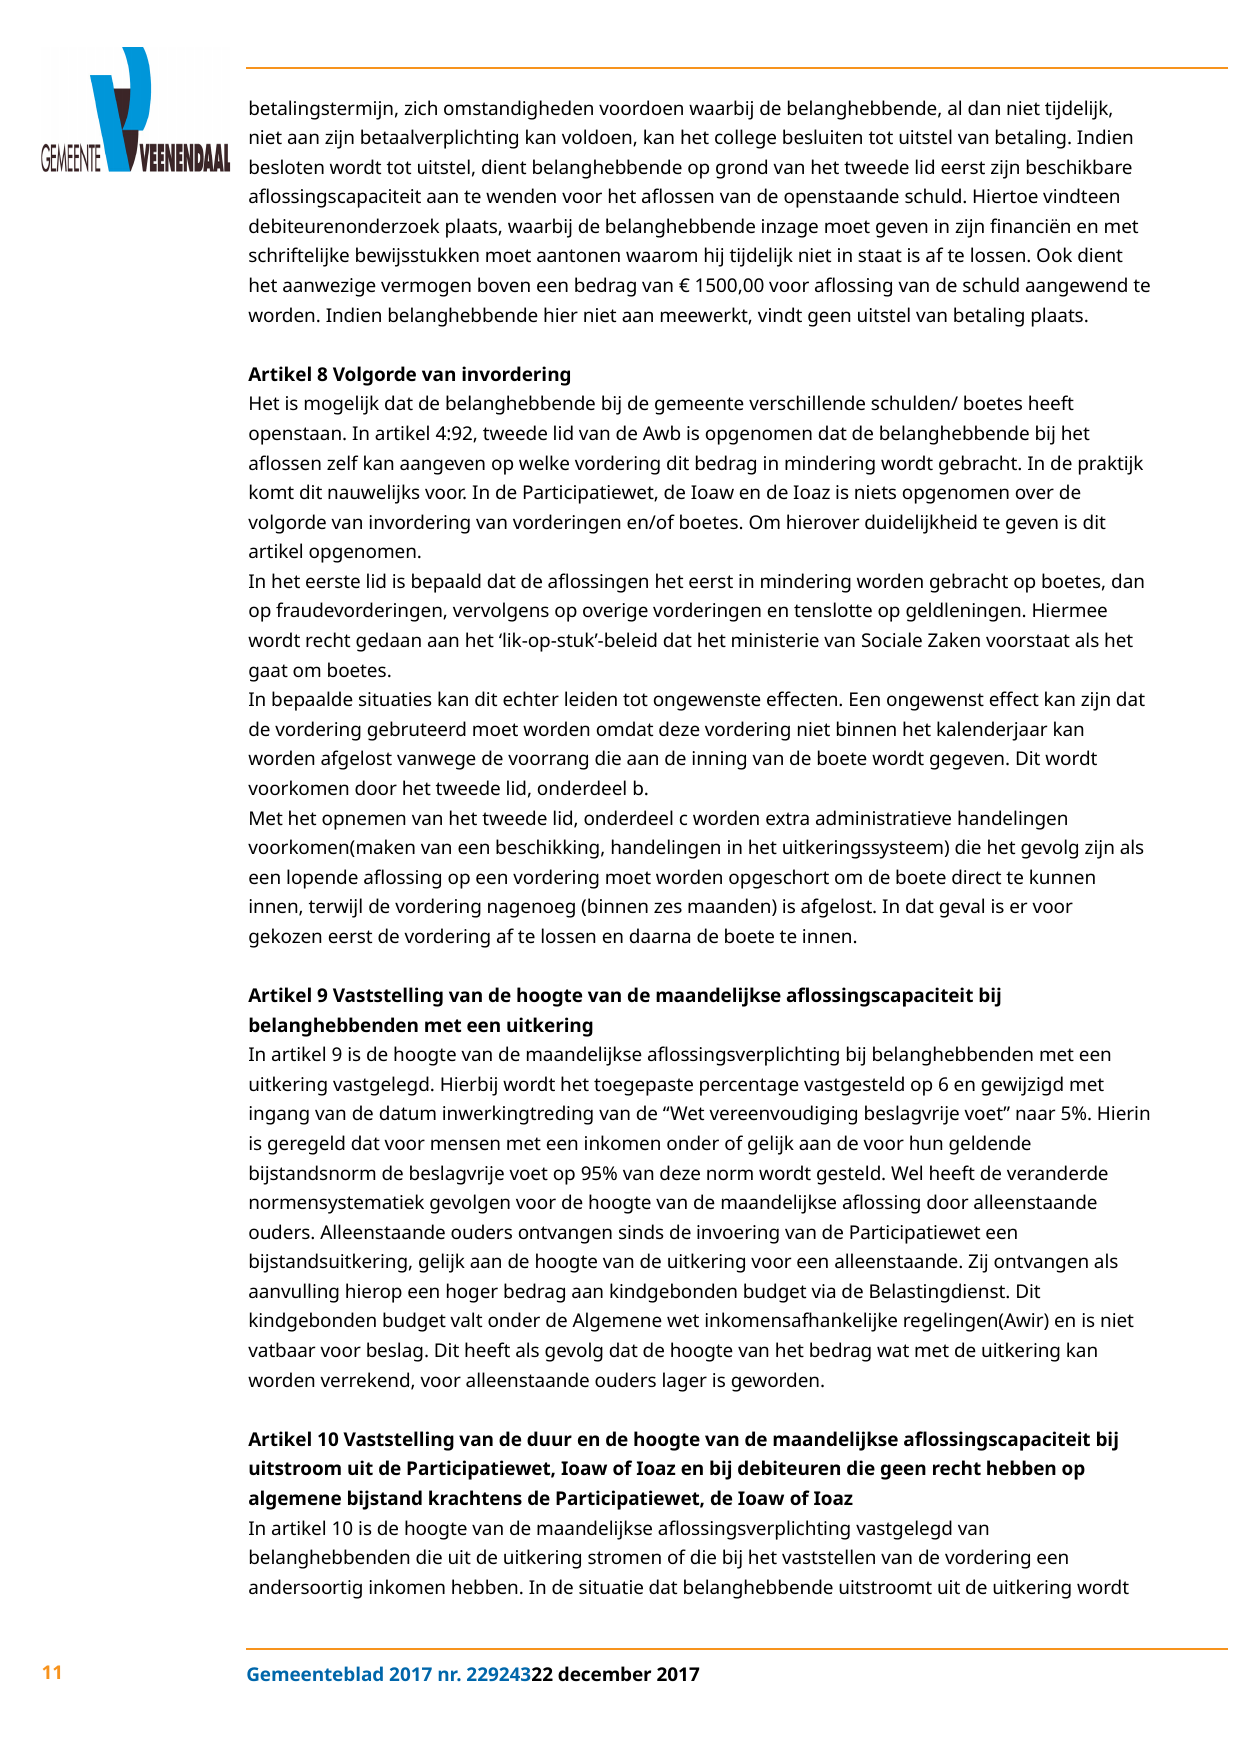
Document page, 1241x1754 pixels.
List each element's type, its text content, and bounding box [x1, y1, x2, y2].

text Artikel 10 Vaststelling van de duur en de hoogte van de maandelijkse aflossingscapaciteit bij uitstroom uit de Participatiewet, Ioaw of Ioaz en bij debiteuren die geen recht hebben op algemene bijstand krachtens de Participatiewet, de Ioaw of Ioaz [248, 1426, 1152, 1511]
text Het is mogelijk dat de belanghebbende bij de gemeente verschillende schulden/ boetes heeft openstaan. In artikel 4:92, tweede lid van de Awb is opgenomen dat de belanghebbende bij het aflossen zelf kan aangeven op welke vordering dit bedrag in mindering wordt gebracht. In de praktijk komt dit nauwelijks voor. In de Participatiewet, de Ioaw en de Ioaz is niets opgenomen over de volgorde van invordering van vorderingen en/of boetes. Om hierover duidelijkheid te geven is dit artikel opgenomen. [248, 391, 1152, 564]
text Artikel 8 Volgorde van invordering [248, 361, 1152, 387]
text Artikel 9 Vaststelling van de hoogte van de maandelijkse aflossingscapaciteit bij belanghebbenden met een uitkering [248, 982, 1152, 1038]
text In artikel 9 is de hoogte van de maandelijkse aflossingsverplichting bij belanghebbenden met een uitkering vastgelegd. Hierbij wordt het toegepaste percentage vastgesteld op 6 en gewijzigd met ingang van de datum inwerkingtreding van de “Wet vereenvoudiging beslagvrije voet” naar 5%. Hierin is geregeld dat voor mensen met een inkomen onder of gelijk aan de voor hun geldende bijstandsnorm de beslagvrije voet op 95% van deze norm wordt gesteld. Wel heeft de veranderde normensystematiek gevolgen voor de hoogte van de maandelijkse aflossing door alleenstaande ouders. Alleenstaande ouders ontvangen sinds de invoering van de Participatiewet een bijstandsuitkering, gelijk aan de hoogte van de uitkering voor een alleenstaande. Zij ontvangen als aanvulling hierop een hoger bedrag aan kindgebonden budget via de Belastingdienst. Dit kindgebonden budget valt onder de Algemene wet inkomensafhankelijke regelingen(Awir) en is niet vatbaar voor beslag. Dit heeft als gevolg dat de hoogte van het bedrag wat met de uitkering kan worden verrekend, voor alleenstaande ouders lager is geworden. [248, 1041, 1152, 1393]
text In bepaalde situaties kan dit echter leiden tot ongewenste effecten. Een ongewenst effect kan zijn dat de vordering gebruteerd moet worden omdat deze vordering niet binnen het kalenderjaar kan worden afgelost vanwege de voorrang die aan de inning van de boete wordt gegeven. Dit wordt voorkomen door het tweede lid, onderdeel b. [248, 686, 1152, 801]
text In het eerste lid is bepaald dat de aflossingen het eerst in mindering worden gebracht op boetes, dan op fraudevorderingen, vervolgens op overige vorderingen en tenslotte op geldleningen. Hiermee wordt recht gedaan aan het ‘lik-op-stuk’-beleid dat het ministerie van Sociale Zaken voorstaat als het gaat om boetes. [248, 568, 1152, 683]
picture [123, 47, 231, 172]
text Met het opnemen van het tweede lid, onderdeel c worden extra administratieve handelingen voorkomen(maken van een beschikking, handelingen in het uitkeringssysteem) die het gevolg zijn als een lopende aflossing op een vordering moet worden opgeschort om de boete direct te kunnen innen, terwijl de vordering nagenoeg (binnen zes maanden) is afgelost. In dat geval is er voor gekozen eerst de vordering af te lossen en daarna de boete te innen. [248, 805, 1152, 949]
picture [41, 47, 130, 172]
text In artikel 10 is de hoogte van de maandelijkse aflossingsverplichting vastgelegd van belanghebbenden die uit de uitkering stromen of die bij het vaststellen van de vordering een andersoortig inkomen hebben. In de situatie dat belanghebbende uitstroomt uit de uitkering wordt [248, 1515, 1152, 1600]
text betalingstermijn, zich omstandigheden voordoen waarbij de belanghebbende, al dan niet tijdelijk, niet aan zijn betaalverplichting kan voldoen, kan het college besluiten tot uitstel van betaling. Indien besloten wordt tot uitstel, dient belanghebbende op grond van het tweede lid eerst zijn beschikbare aflossingscapaciteit aan te wenden voor het aflossen van de openstaande schuld. Hiertoe vindteen debiteurenonderzoek plaats, waarbij de belanghebbende inzage moet geven in zijn financiën en met schriftelijke bewijsstukken moet aantonen waarom hij tijdelijk niet in staat is af te lossen. Ook dient het aanwezige vermogen boven een bedrag van € 1500,00 voor aflossing van de schuld aangewend te worden. Indien belanghebbende hier niet aan meewerkt, vindt geen uitstel van betaling plaats. [248, 95, 1152, 328]
